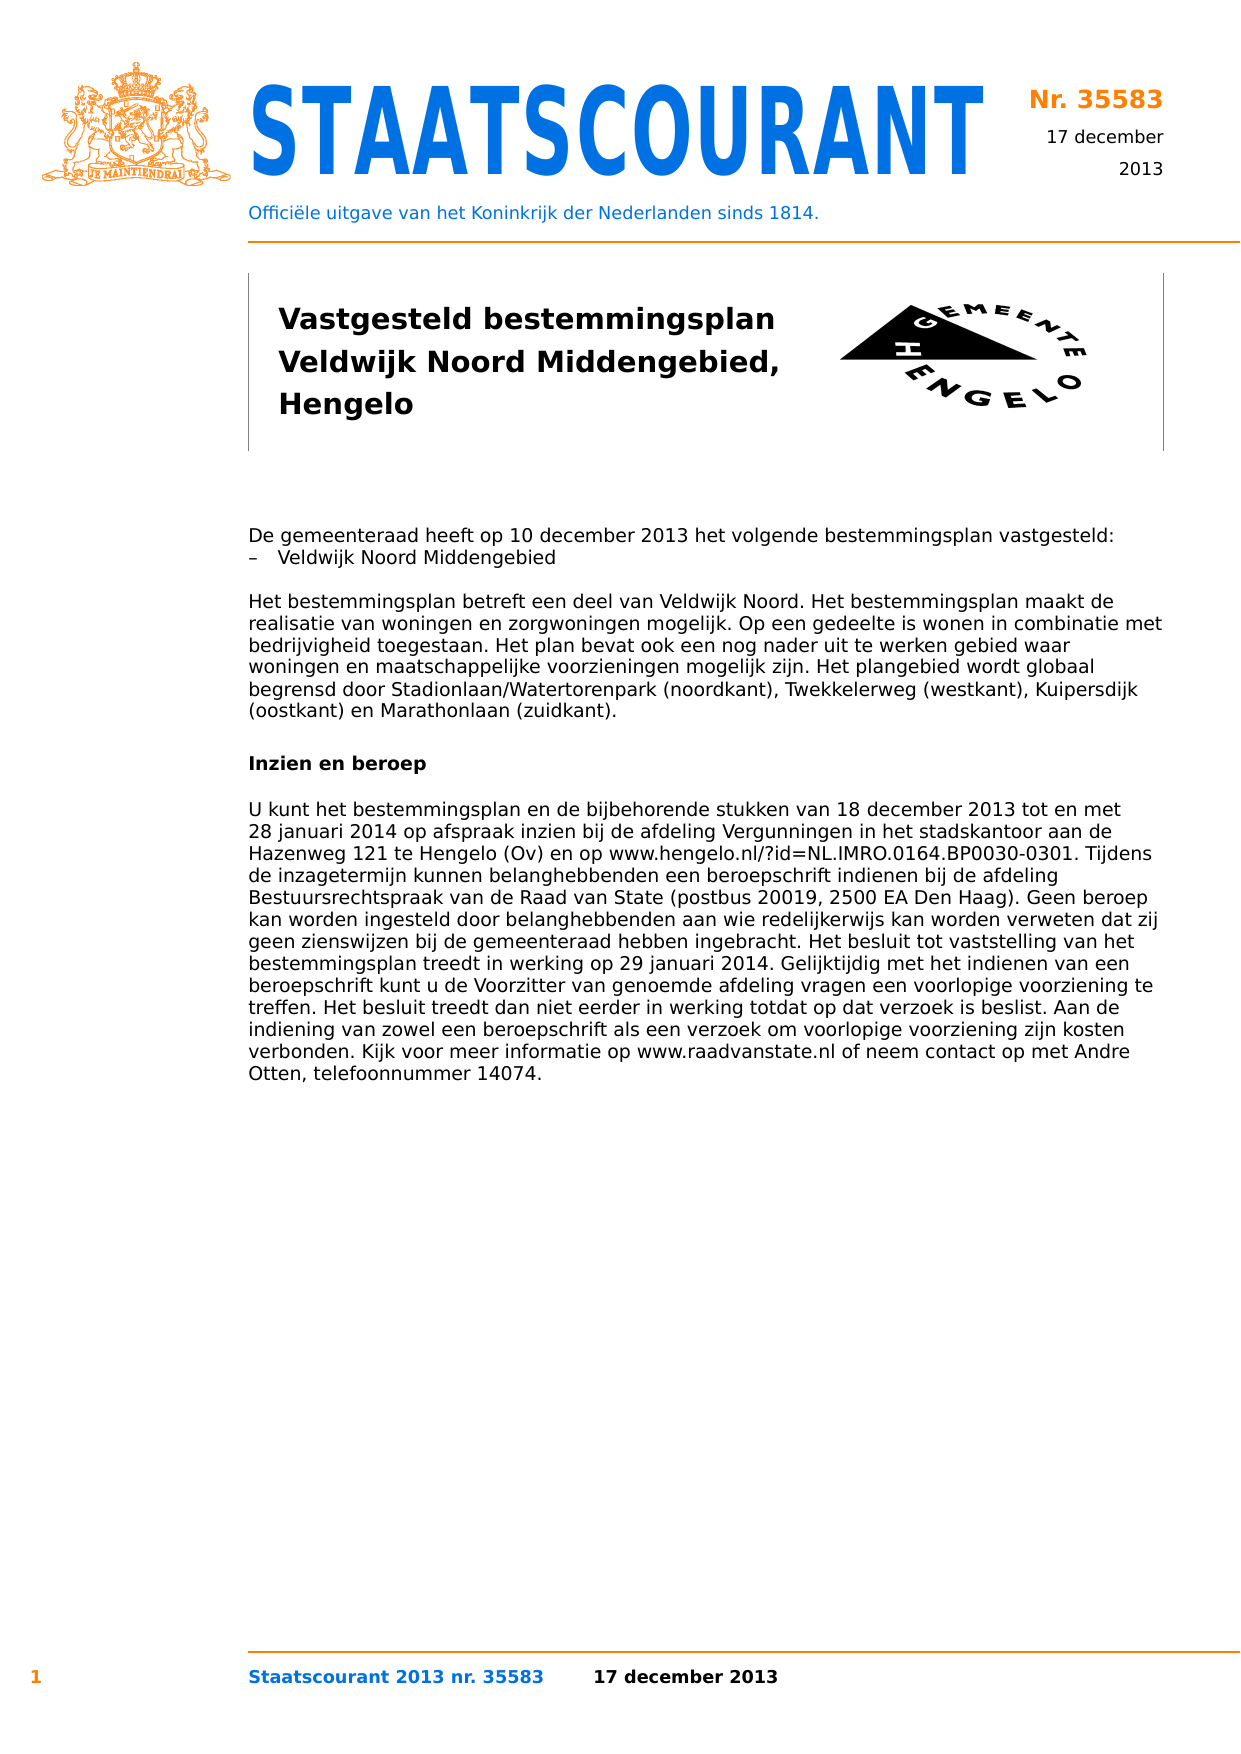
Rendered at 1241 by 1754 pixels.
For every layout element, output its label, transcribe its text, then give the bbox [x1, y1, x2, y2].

text U kunt het bestemmingsplan en de bijbehorende stukken van 18 december 2013 tot en met 28 januari 2014 op afspraak inzien bij de afdeling Vergunningen in het stadskantoor aan de Hazenweg 121 te Hengelo (Ov) en op www.hengelo.nl/?id=NL.IMRO.0164.BP0030-0301. Tijdens de inzagetermijn kunnen belanghebbenden een beroepschrift indienen bij de afdeling Bestuursrechtspraak van de Raad van State (postbus 20019, 2500 EA Den Haag). Geen beroep kan worden ingesteld door belanghebbenden aan wie redelijkerwijs kan worden verweten dat zij geen zienswijzen bij de gemeenteraad hebben ingebracht. Het besluit tot vaststelling van het bestemmingsplan treedt in werking op 29 januari 2014. Gelijktijdig met het indienen van een beroepschrift kunt u de Voorzitter van genoemde afdeling vragen een voorlopige voorziening te treffen. Het besluit treedt dan niet eerder in werking totdat op dat verzoek is beslist. Aan de indiening van zowel een beroepschrift als een verzoek om voorlopige voorziening zijn kosten verbonden. Kijk voor meer informatie op www.raadvanstate.nl of neem contact op met Andre Otten, telefoonnummer 14074. [248, 799, 1163, 1085]
text De gemeenteraad heeft op 10 december 2013 het volgende bestemmingsplan vastgesteld: [248, 525, 1163, 547]
table_cell 17 december [998, 121, 1240, 153]
picture [838, 302, 1134, 409]
table_cell Officiële uitgave van het Koninkrijk der Nederlanden sinds 1814. [248, 203, 1240, 241]
table_header Nr. 35583 [998, 62, 1240, 121]
subtitle Vastgesteld bestemmingsplan Veldwijk Noord Middengebied, Hengelo [249, 273, 1163, 451]
table_header STAATSCOURANT [248, 62, 998, 203]
text Het bestemmingsplan betreft een deel van Veldwijk Noord. Het bestemmingsplan maakt de realisatie van woningen en zorgwoningen mogelijk. Op een gedeelte is wonen in combinatie met bedrijvigheid toegestaan. Het plan bevat ook een nog nader uit te werken gebied waar woningen en maatschappelijke voorzieningen mogelijk zijn. Het plangebied wordt globaal begrensd door Stadionlaan/Watertorenpark (noordkant), Twekkelerweg (westkant), Kuipersdijk (oostkant) en Marathonlaan (zuidkant). [248, 591, 1163, 722]
subtitle Inzien en beroep [248, 752, 1163, 774]
picture [41, 62, 231, 186]
table_cell 2013 [998, 153, 1240, 203]
text – Veldwijk Noord Middengebied [248, 547, 1163, 569]
table_header [25, 62, 248, 241]
